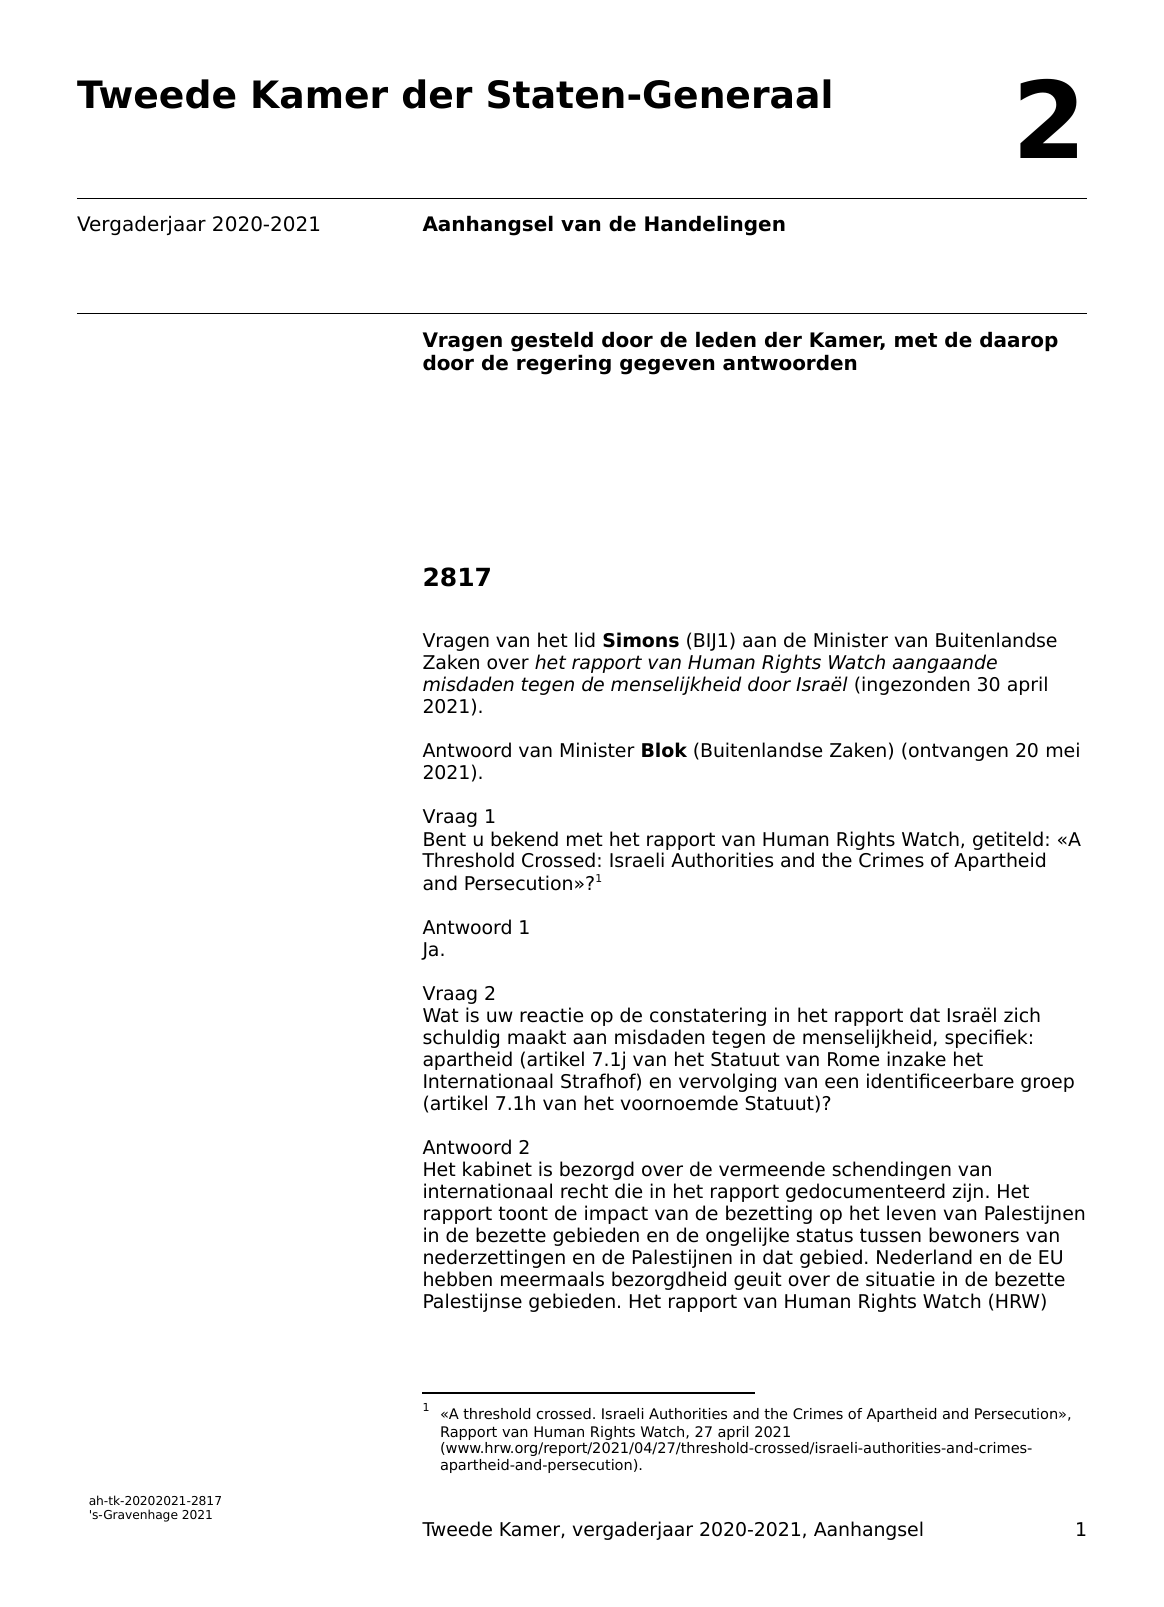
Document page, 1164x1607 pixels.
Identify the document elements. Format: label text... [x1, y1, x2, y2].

text Antwoord van Minister Blok (Buitenlandse Zaken) (ontvangen 20 mei 2021). [422, 740, 1087, 784]
text Vragen van het lid Simons (BIJ1) aan de Minister van Buitenlandse Zaken over het rapport van Human Rights Watch aangaande misdaden tegen de menselijkheid door Israël (ingezonden 30 april 2021). [422, 630, 1087, 718]
text Het kabinet is bezorgd over de vermeende schendingen van internationaal recht die in het rapport gedocumenteerd zijn. Het rapport toont de impact van de bezetting op het leven van Palestijnen in de bezette gebieden en de ongelijke status tussen bewoners van nederzettingen en de Palestijnen in dat gebied. Nederland en de EU hebben meermaals bezorgdheid geuit over de situatie in de bezette Palestijnse gebieden. Het rapport van Human Rights Watch (HRW) [422, 1159, 1087, 1313]
text Bent u bekend met het rapport van Human Rights Watch, getiteld: «A Threshold Crossed: Israeli Authorities and the Crimes of Apartheid and Persecution»? [422, 828, 1087, 894]
text Antwoord 1 [422, 917, 1087, 938]
table_header 2 [886, 59, 1087, 198]
text «A threshold crossed. Israeli Authorities and the Crimes of Apartheid and Persecution», Rapport van Human Rights Watch, 27 april 2021 (www.hrw.org/report/2021/04/27/threshold-crossed/israeli-authorities-and-crimes-apartheid-and-persecution). [422, 1402, 1087, 1474]
table_cell [77, 314, 422, 375]
text Antwoord 2 [422, 1137, 1087, 1159]
table_header Tweede Kamer der Staten-Generaal [77, 59, 886, 198]
text 2817 [422, 563, 1087, 592]
text Wat is uw reactie op de constatering in het rapport dat Israël zich schuldig maakt aan misdaden tegen de menselijkheid, specifiek: apartheid (artikel 7.1j van het Statuut van Rome inzake het Internationaal Strafhof) en vervolging van een identificeerbare groep (artikel 7.1h van het voornoemde Statuut)? [422, 1005, 1087, 1114]
text 's-Gravenhage 2021 [88, 1508, 323, 1522]
text Ja. [422, 938, 1087, 961]
text ah-tk-20202021-2817 [88, 1494, 323, 1508]
table_cell Aanhangsel van de Handelingen [422, 199, 1087, 313]
table_cell Vragen gesteld door de leden der Kamer, met de daarop door de regering gegeven antwoorden [422, 314, 1087, 375]
table_cell Vergaderjaar 2020-2021 [77, 199, 422, 313]
text Vraag 1 [422, 806, 1087, 828]
text Vraag 2 [422, 983, 1087, 1005]
